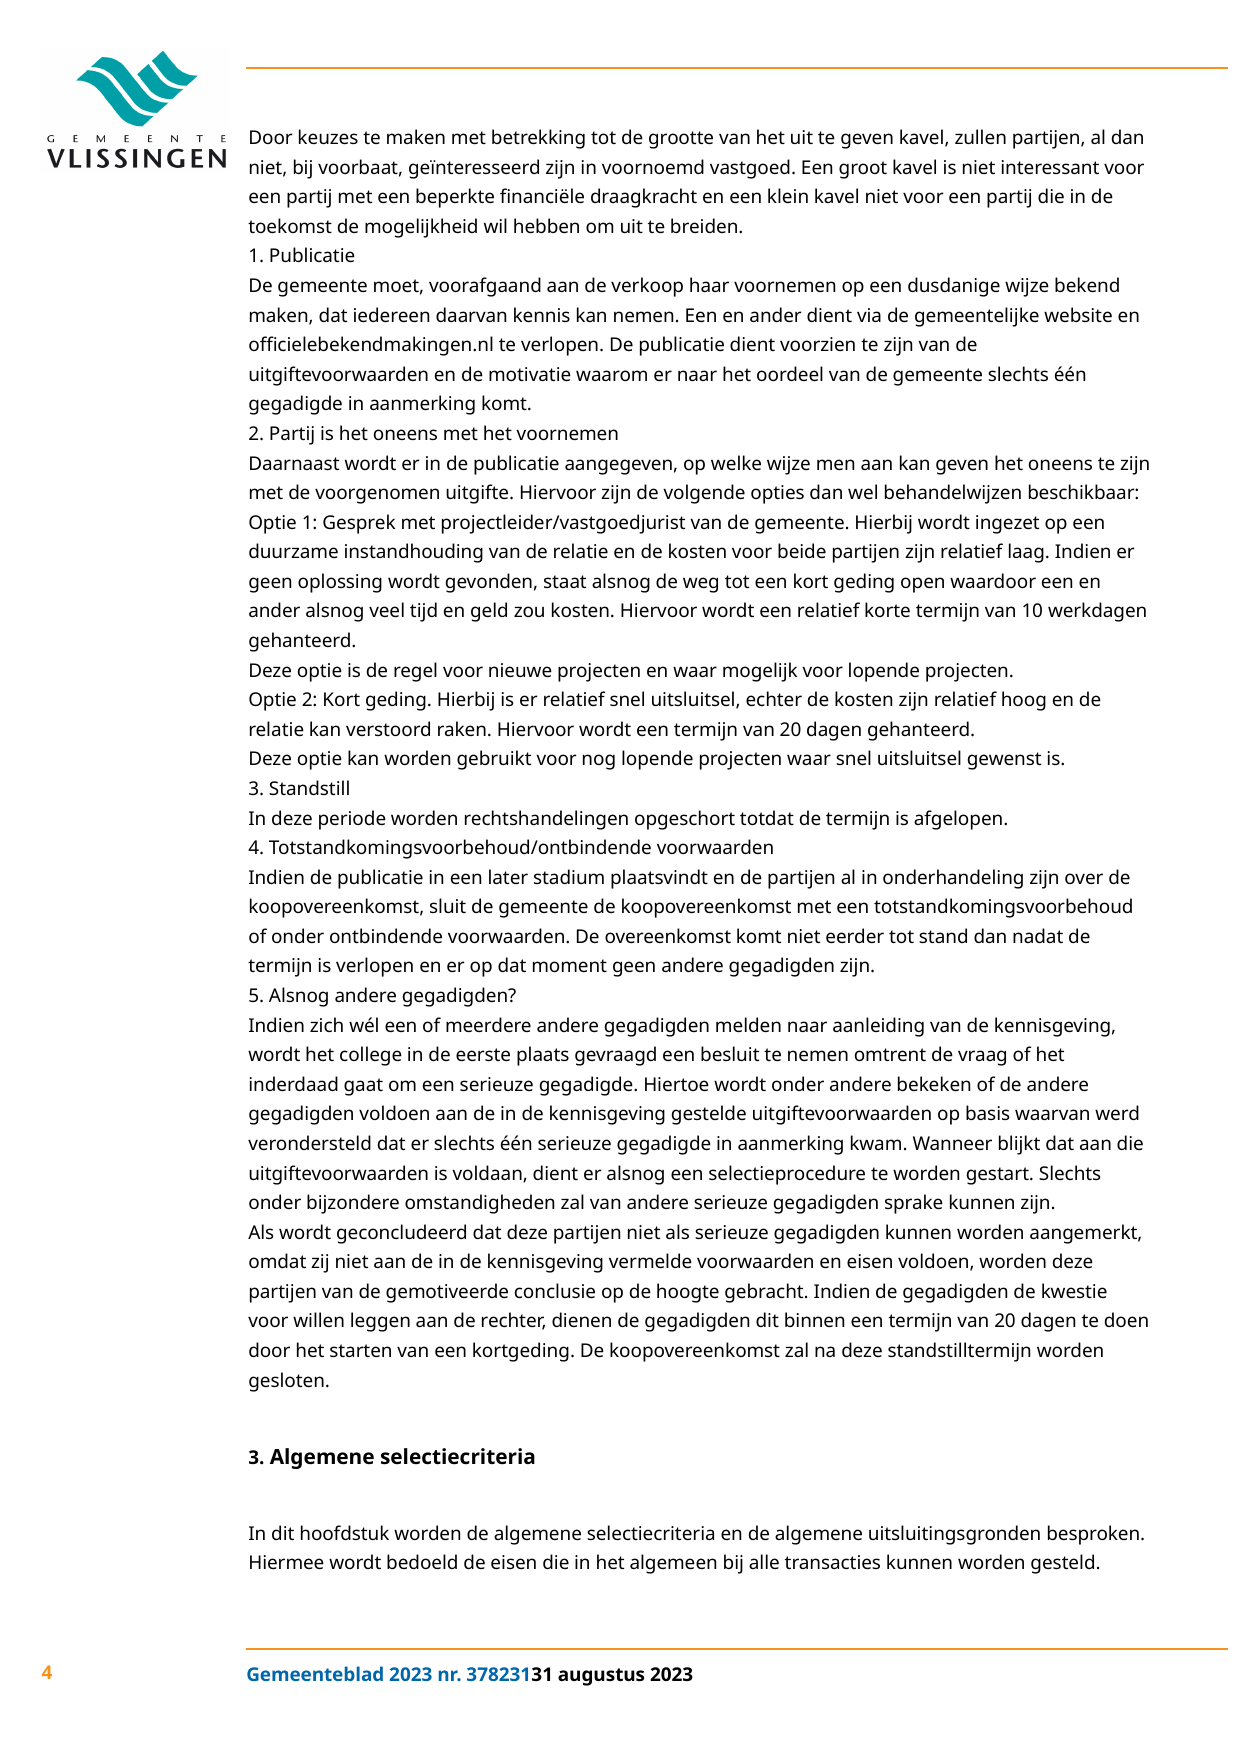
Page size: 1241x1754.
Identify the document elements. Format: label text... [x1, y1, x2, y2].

text Optie 1: Gesprek met projectleider/vastgoedjurist van de gemeente. Hierbij wordt ingezet op een duurzame instandhouding van de relatie en de kosten voor beide partijen zijn relatief laag. Indien er geen oplossing wordt gevonden, staat alsnog de weg tot een kort geding open waardoor een en ander alsnog veel tijd en geld zou kosten. Hiervoor wordt een relatief korte termijn van 10 werkdagen gehanteerd. [248, 509, 1152, 653]
picture [41, 47, 231, 172]
text Door keuzes te maken met betrekking tot de grootte van het uit te geven kavel, zullen partijen, al dan niet, bij voorbaat, geïnteresseerd zijn in voornoemd vastgoed. Een groot kavel is niet interessant voor een partij met een beperkte financiële draagkracht en een klein kavel niet voor een partij die in de toekomst de mogelijkheid wil hebben om uit te breiden. [248, 124, 1152, 239]
text In deze periode worden rechtshandelingen opgeschort totdat de termijn is afgelopen. [248, 805, 1152, 831]
text Indien de publicatie in een later stadium plaatsvindt en de partijen al in onderhandeling zijn over de koopovereenkomst, sluit de gemeente de koopovereenkomst met een totstandkomingsvoorbehoud of onder ontbindende voorwaarden. De overeenkomst komt niet eerder tot stand dan nadat de termijn is verlopen en er op dat moment geen andere gegadigden zijn. [248, 864, 1152, 978]
text 1. Publicatie [248, 243, 1152, 268]
text Optie 2: Kort geding. Hierbij is er relatief snel uitsluitsel, echter de kosten zijn relatief hoog en de relatie kan verstoord raken. Hiervoor wordt een termijn van 20 dagen gehanteerd. [248, 686, 1152, 742]
text Deze optie is de regel voor nieuwe projecten en waar mogelijk voor lopende projecten. [248, 657, 1152, 683]
text 4. Totstandkomingsvoorbehoud/ontbindende voorwaarden [248, 834, 1152, 860]
text Indien zich wél een of meerdere andere gegadigden melden naar aanleiding van de kennisgeving, wordt het college in de eerste plaats gevraagd een besluit te nemen omtrent de vraag of het inderdaad gaat om een serieuze gegadigde. Hiertoe wordt onder andere bekeken of de andere gegadigden voldoen aan de in de kennisgeving gestelde uitgiftevoorwaarden op basis waarvan werd verondersteld dat er slechts één serieuze gegadigde in aanmerking kwam. Wanneer blijkt dat aan die uitgiftevoorwaarden is voldaan, dient er alsnog een selectieprocedure te worden gestart. Slechts onder bijzondere omstandigheden zal van andere serieuze gegadigden sprake kunnen zijn. [248, 1012, 1152, 1215]
text 3. Algemene selectiecriteria [248, 1442, 1152, 1471]
text 5. Alsnog andere gegadigden? [248, 982, 1152, 1008]
text Daarnaast wordt er in de publicatie aangegeven, op welke wijze men aan kan geven het oneens te zijn met de voorgenomen uitgifte. Hiervoor zijn de volgende opties dan wel behandelwijzen beschikbaar: [248, 450, 1152, 505]
text De gemeente moet, voorafgaand aan de verkoop haar voornemen op een dusdanige wijze bekend maken, dat iedereen daarvan kennis kan nemen. Een en ander dient via de gemeentelijke website en officielebekendmakingen.nl te verlopen. De publicatie dient voorzien te zijn van de uitgiftevoorwaarden en de motivatie waarom er naar het oordeel van de gemeente slechts één gegadigde in aanmerking komt. [248, 272, 1152, 416]
text Als wordt geconcludeerd dat deze partijen niet als serieuze gegadigden kunnen worden aangemerkt, omdat zij niet aan de in de kennisgeving vermelde voorwaarden en eisen voldoen, worden deze partijen van de gemotiveerde conclusie op de hoogte gebracht. Indien de gegadigden de kwestie voor willen leggen aan de rechter, dienen de gegadigden dit binnen een termijn van 20 dagen te doen door het starten van een kortgeding. De koopovereenkomst zal na deze standstilltermijn worden gesloten. [248, 1219, 1152, 1393]
text In dit hoofdstuk worden de algemene selectiecriteria en de algemene uitsluitingsgronden besproken. Hiermee wordt bedoeld de eisen die in het algemeen bij alle transacties kunnen worden gesteld. [248, 1520, 1152, 1575]
text 2. Partij is het oneens met het voornemen [248, 420, 1152, 446]
text Deze optie kan worden gebruikt voor nog lopende projecten waar snel uitsluitsel gewenst is. [248, 746, 1152, 771]
text 3. Standstill [248, 775, 1152, 801]
